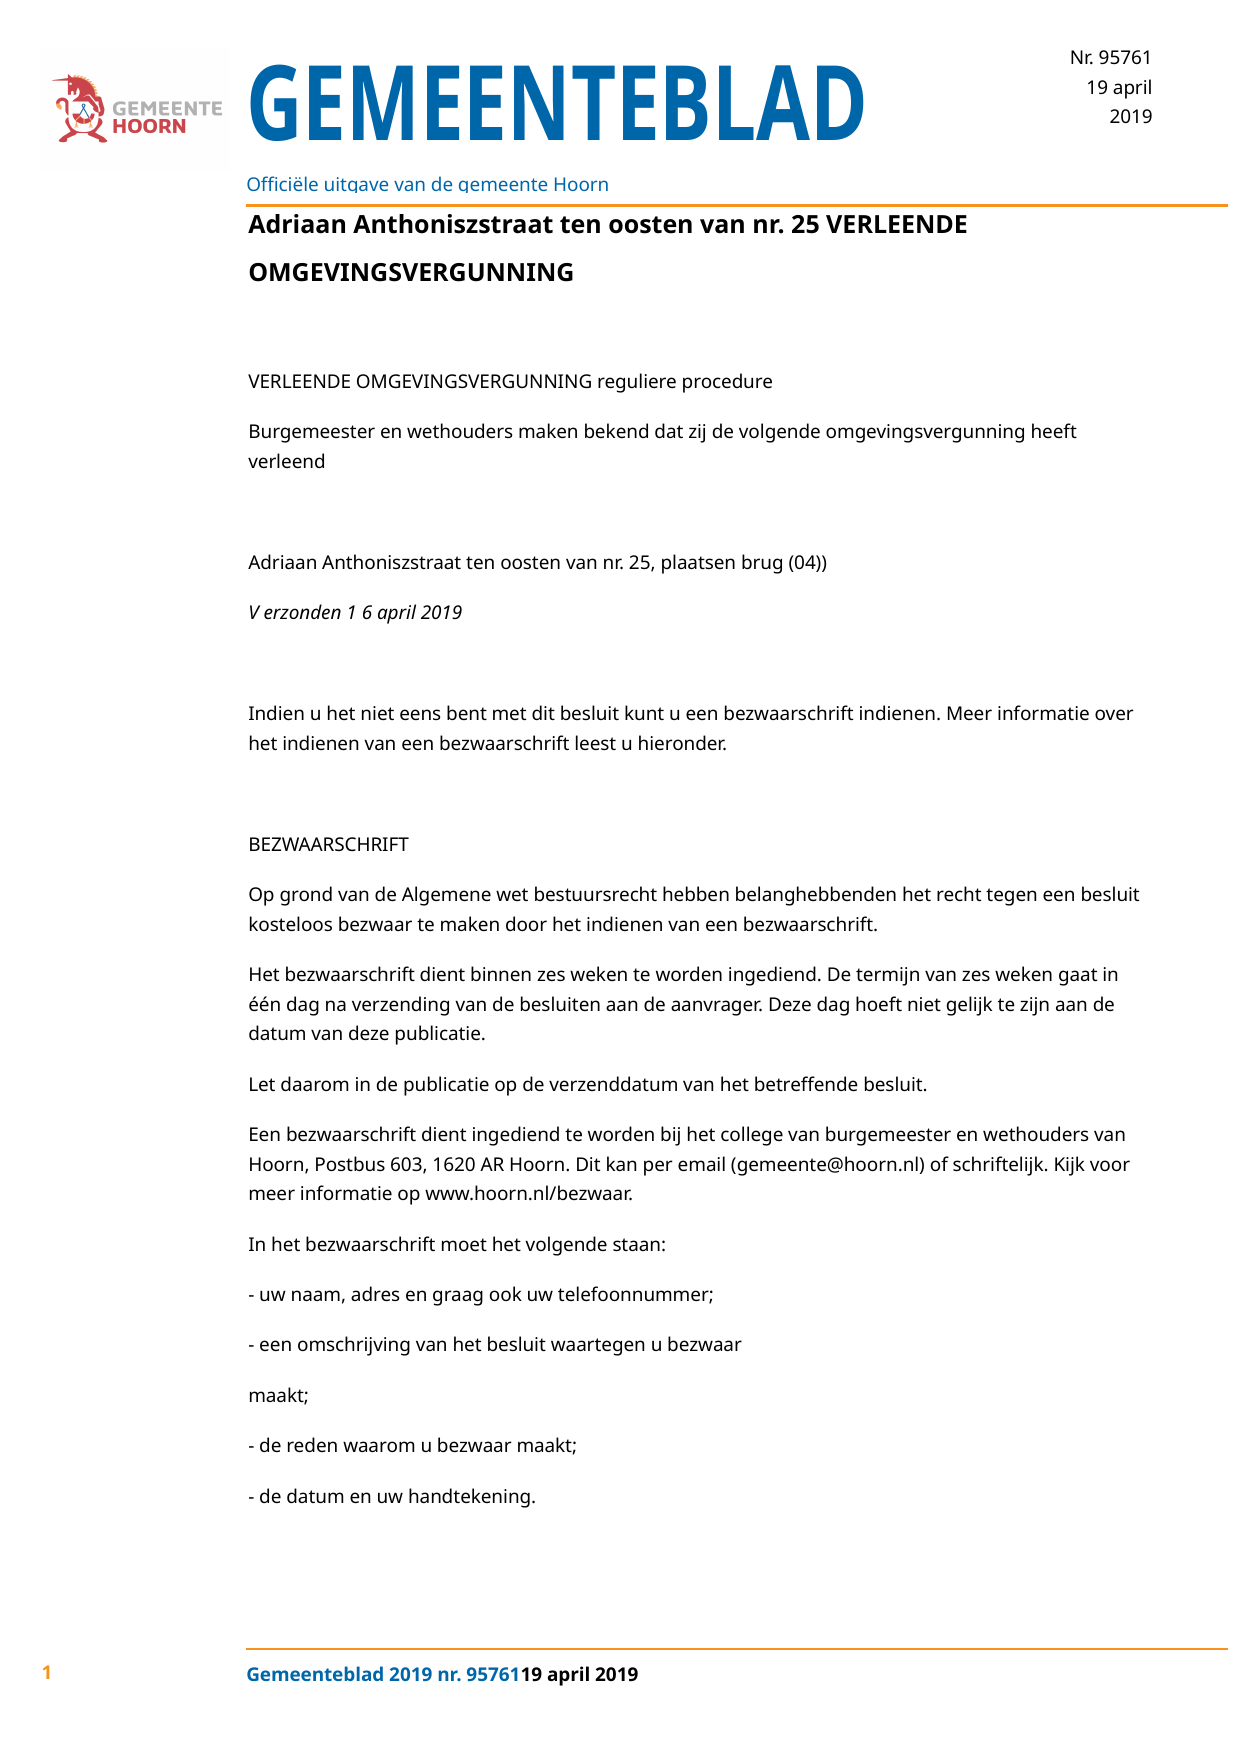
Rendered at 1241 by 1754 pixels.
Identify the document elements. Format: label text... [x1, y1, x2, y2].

text maakt; [248, 1382, 1152, 1408]
text Het bezwaarschrift dient binnen zes weken te worden ingediend. De termijn van zes weken gaat in één dag na verzending van de besluiten aan de aanvrager. Deze dag hoeft niet gelijk te zijn aan de datum van deze publicatie. [248, 961, 1152, 1046]
picture [41, 47, 231, 172]
text VERLEENDE OMGEVINGSVERGUNNING reguliere procedure [248, 368, 1152, 394]
text - uw naam, adres en graag ook uw telefoonnummer; [248, 1281, 1152, 1307]
text Burgemeester en wethouders maken bekend dat zij de volgende omgevingsvergunning heeft verleend [248, 419, 1152, 474]
text - de reden waarom u bezwaar maakt; [248, 1432, 1152, 1458]
text BEZWAARSCHRIFT [248, 831, 1152, 857]
text Adriaan Anthoniszstraat ten oosten van nr. 25 VERLEENDE OMGEVINGSVERGUNNING [248, 207, 1152, 288]
text In het bezwaarschrift moet het volgende staan: [248, 1231, 1152, 1257]
text V erzonden 1 6 april 2019 [248, 599, 1152, 625]
text Een bezwaarschrift dient ingediend te worden bij het college van burgemeester en wethouders van Hoorn, Postbus 603, 1620 AR Hoorn. Dit kan per email (gemeente@hoorn.nl) of schriftelijk. Kijk voor meer informatie op www.hoorn.nl/bezwaar. [248, 1121, 1152, 1206]
text Op grond van de Algemene wet bestuursrecht hebben belanghebbenden het recht tegen een besluit kosteloos bezwaar te maken door het indienen van een bezwaarschrift. [248, 881, 1152, 937]
text Let daarom in de publicatie op de verzenddatum van het betreffende besluit. [248, 1071, 1152, 1097]
text Adriaan Anthoniszstraat ten oosten van nr. 25, plaatsen brug (04)) [248, 549, 1152, 575]
text - een omschrijving van het besluit waartegen u bezwaar [248, 1332, 1152, 1357]
text - de datum en uw handtekening. [248, 1483, 1152, 1509]
text Indien u het niet eens bent met dit besluit kunt u een bezwaarschrift indienen. Meer informatie over het indienen van een bezwaarschrift leest u hieronder. [248, 700, 1152, 756]
